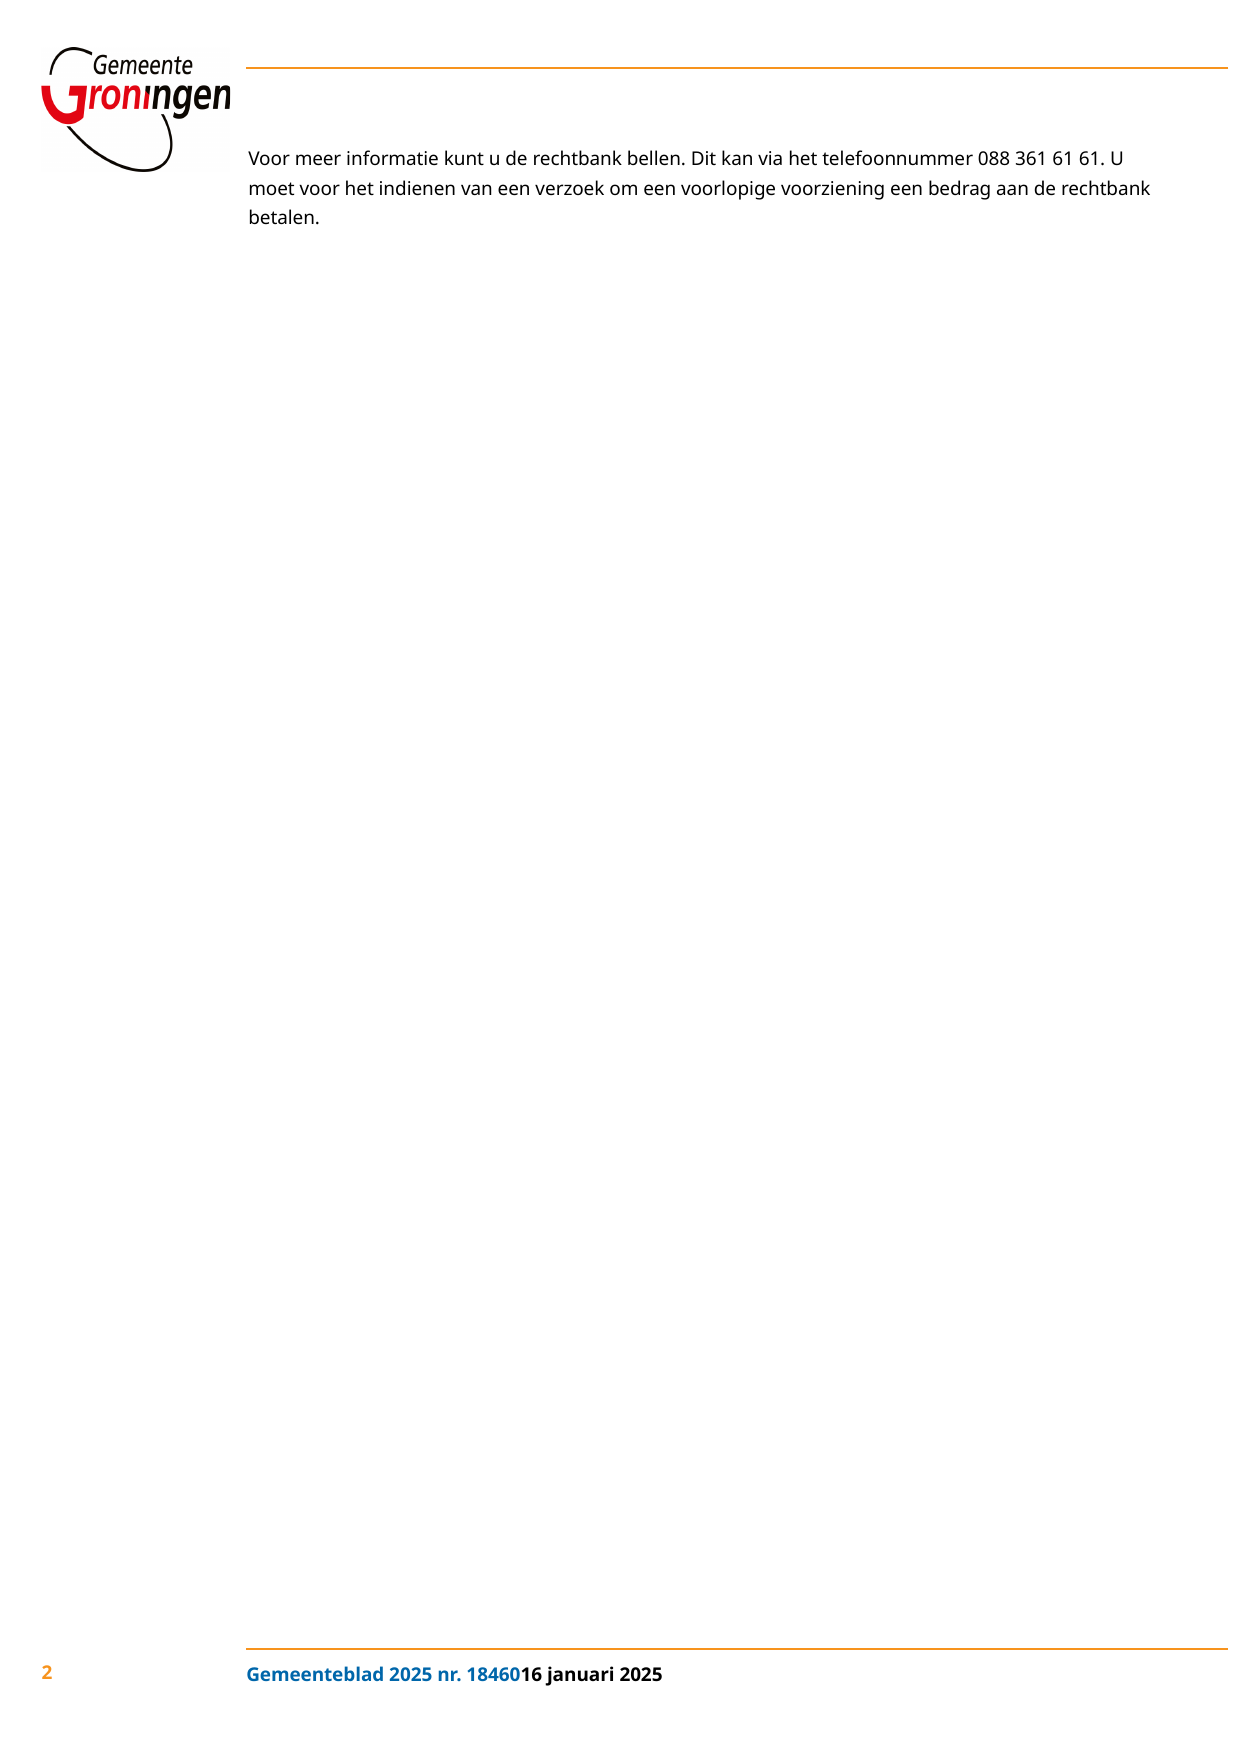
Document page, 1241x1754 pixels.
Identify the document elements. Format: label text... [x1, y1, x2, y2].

picture [41, 47, 231, 172]
text Voor meer informatie kunt u de rechtbank bellen. Dit kan via het telefoonnummer 088 361 61 61. U moet voor het indienen van een verzoek om een voorlopige voorziening een bedrag aan de rechtbank betalen. [248, 145, 1152, 230]
